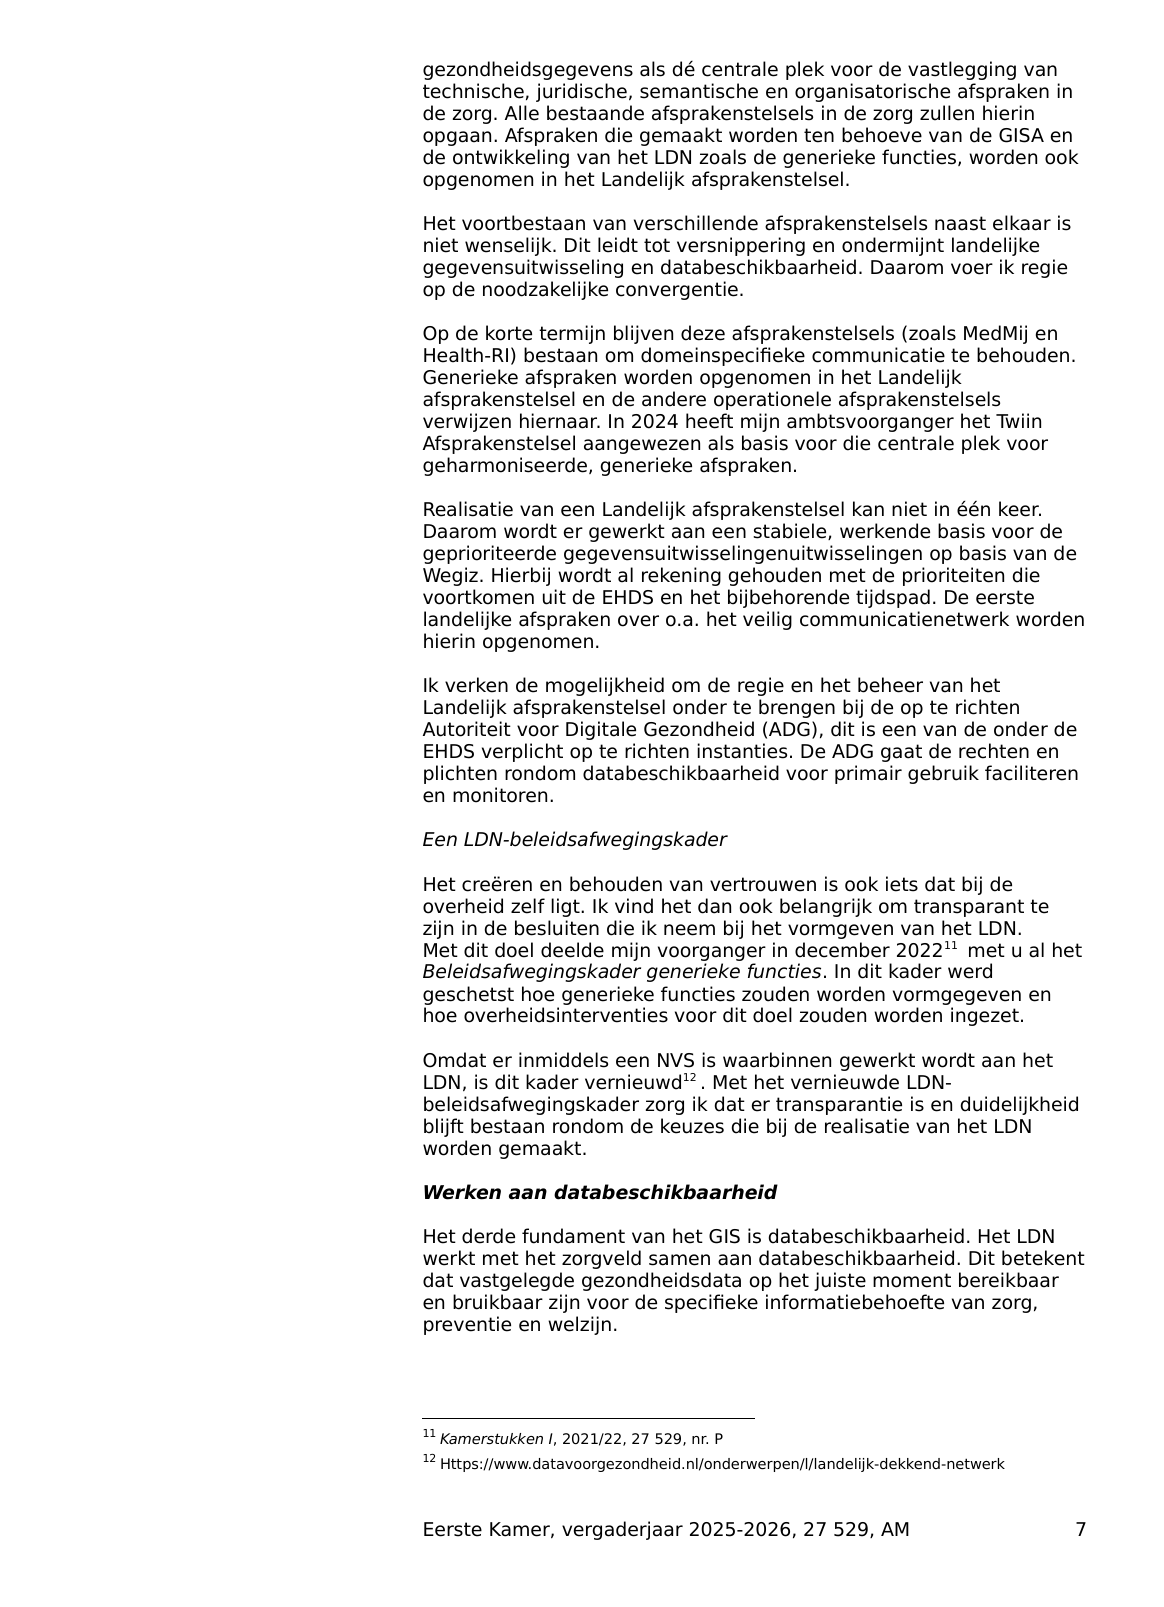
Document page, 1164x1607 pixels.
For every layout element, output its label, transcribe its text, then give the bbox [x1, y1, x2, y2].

subtitle Een LDN-beleidsafwegingskader [422, 829, 1087, 851]
text Het creëren en behouden van vertrouwen is ook iets dat bij de overheid zelf ligt. Ik vind het dan ook belangrijk om transparant te zijn in de besluiten die ik neem bij het vormgeven van het LDN. [422, 873, 1087, 939]
text Het derde fundament van het GIS is databeschikbaarheid. Het LDN werkt met het zorgveld samen aan databeschikbaarheid. Dit betekent dat vastgelegde gezondheidsdata op het juiste moment bereikbaar en bruikbaar zijn voor de specifieke informatiebehoefte van zorg, preventie en welzijn. [422, 1226, 1087, 1336]
text Https://www.datavoorgezondheid.nl/onderwerpen/l/landelijk-dekkend-netwerk [422, 1452, 1087, 1474]
subtitle Werken aan databeschikbaarheid [422, 1182, 1087, 1204]
text gezondheidsgegevens als dé centrale plek voor de vastlegging van technische, juridische, semantische en organisatorische afspraken in de zorg. Alle bestaande afsprakenstelsels in de zorg zullen hierin opgaan. Afspraken die gemaakt worden ten behoeve van de GISA en de ontwikkeling van het LDN zoals de generieke functies, worden ook opgenomen in het Landelijk afsprakenstelsel. [422, 59, 1087, 191]
text Op de korte termijn blijven deze afsprakenstelsels (zoals MedMij en Health-RI) bestaan om domeinspecifieke communicatie te behouden. Generieke afspraken worden opgenomen in het Landelijk afsprakenstelsel en de andere operationele afsprakenstelsels verwijzen hiernaar. In 2024 heeft mijn ambtsvoorganger het Twiin Afsprakenstelsel aangewezen als basis voor die centrale plek voor geharmoniseerde, generieke afspraken. [422, 323, 1087, 477]
text Realisatie van een Landelijk afsprakenstelsel kan niet in één keer. Daarom wordt er gewerkt aan een stabiele, werkende basis voor de geprioriteerde gegevensuitwisselingenuitwisselingen op basis van de Wegiz. Hierbij wordt al rekening gehouden met de prioriteiten die voortkomen uit de EHDS en het bijbehorende tijdspad. De eerste landelijke afspraken over o.a. het veilig communicatienetwerk worden hierin opgenomen. [422, 499, 1087, 653]
text Het voortbestaan van verschillende afsprakenstelsels naast elkaar is niet wenselijk. Dit leidt tot versnippering en ondermijnt landelijke gegevensuitwisseling en databeschikbaarheid. Daarom voer ik regie op de noodzakelijke convergentie. [422, 213, 1087, 301]
text Met dit doel deelde mijn voorganger in december 2022 met u al het Beleidsafwegingskader generieke functies. In dit kader werd geschetst hoe generieke functies zouden worden vormgegeven en hoe overheidsinterventies voor dit doel zouden worden ingezet. [422, 939, 1087, 1027]
text Omdat er inmiddels een NVS is waarbinnen gewerkt wordt aan het LDN, is dit kader vernieuwd. Met het vernieuwde LDN-beleidsafwegingskader zorg ik dat er transparantie is en duidelijkheid blijft bestaan rondom de keuzes die bij de realisatie van het LDN worden gemaakt. [422, 1049, 1087, 1159]
text Ik verken de mogelijkheid om de regie en het beheer van het Landelijk afsprakenstelsel onder te brengen bij de op te richten Autoriteit voor Digitale Gezondheid (ADG), dit is een van de onder de EHDS verplicht op te richten instanties. De ADG gaat de rechten en plichten rondom databeschikbaarheid voor primair gebruik faciliteren en monitoren. [422, 675, 1087, 807]
text Kamerstukken I, 2021/22, 27 529, nr. P [422, 1427, 1087, 1449]
